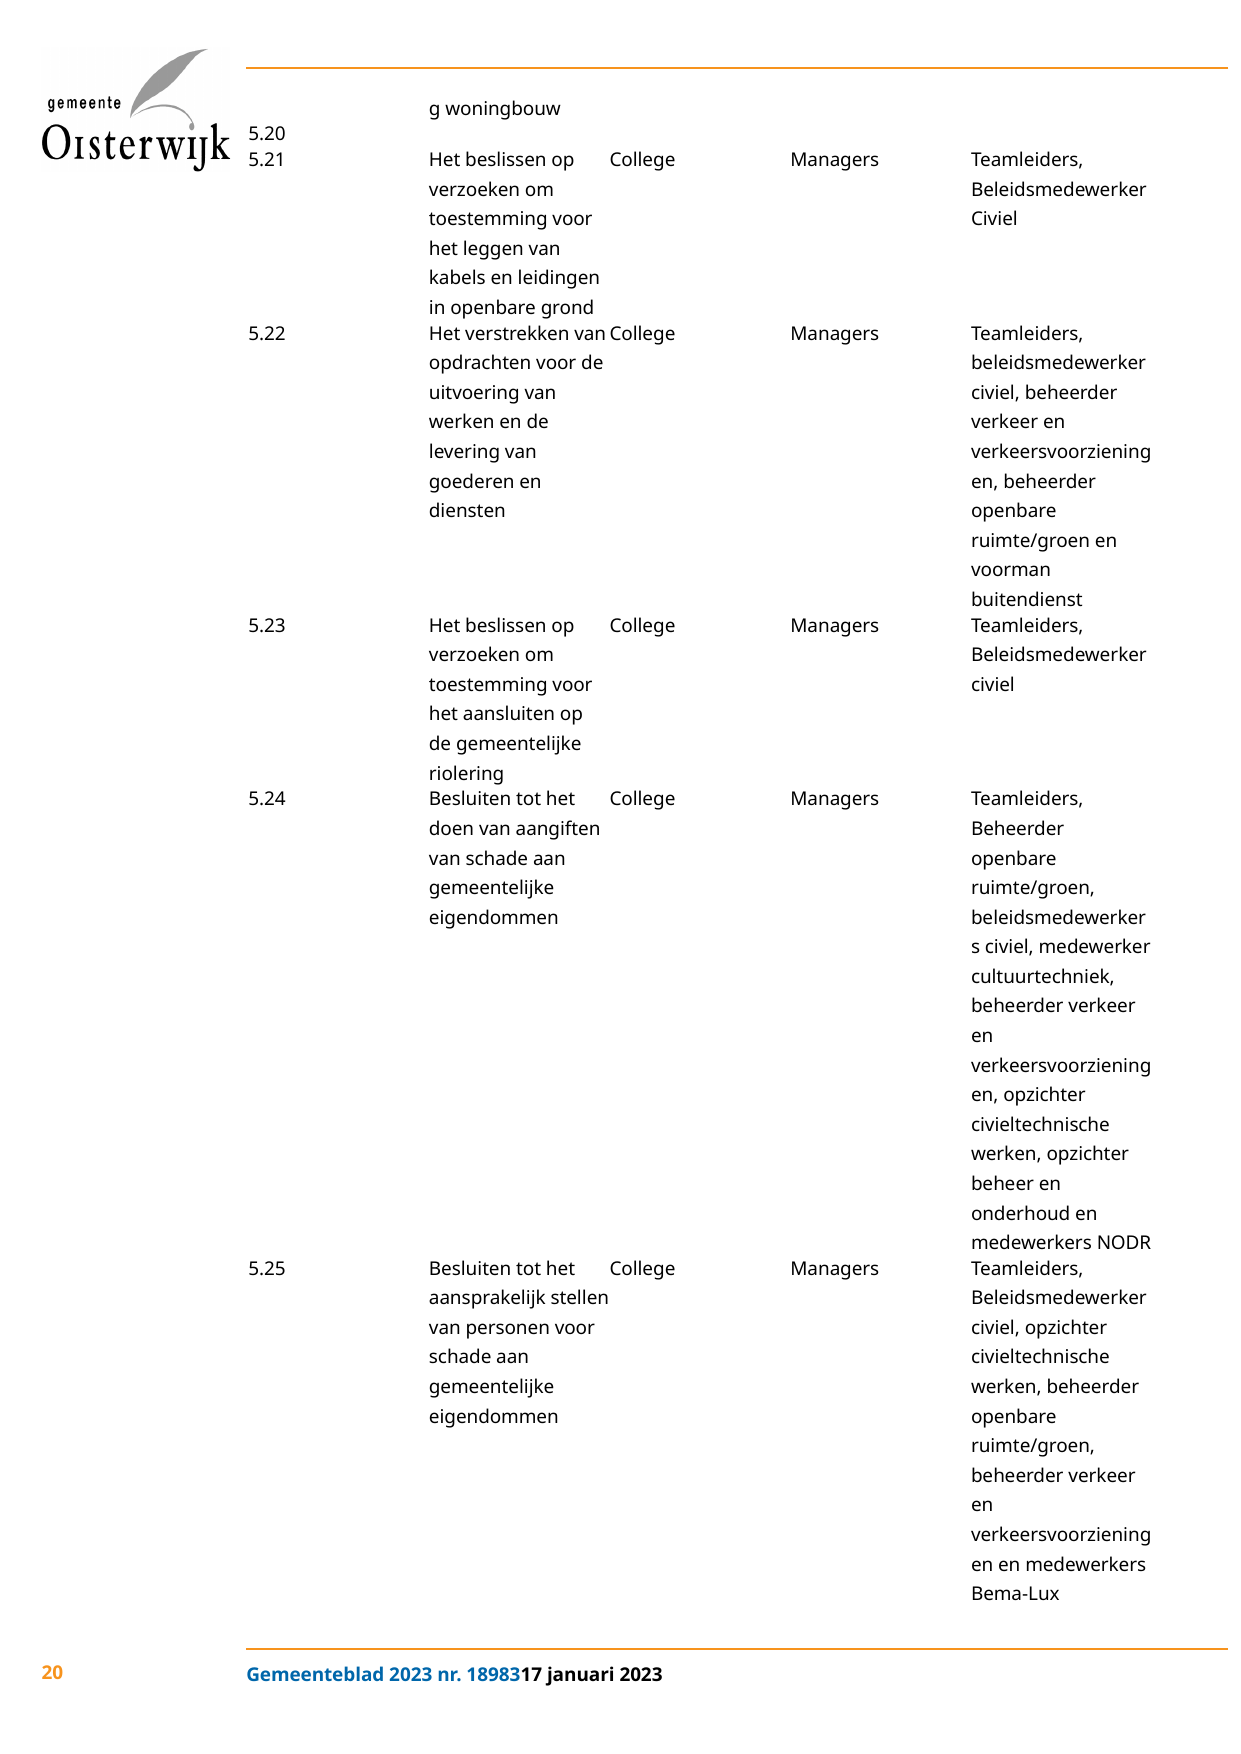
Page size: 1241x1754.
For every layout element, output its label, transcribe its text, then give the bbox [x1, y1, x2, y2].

table_cell 5.24 [248, 786, 429, 1255]
table_cell Teamleiders, beleidsmedewerker civiel, beheerder verkeer en verkeersvoorzieningen, beheerder openbare ruimte/groen en voorman buitendienst [971, 320, 1152, 612]
table_cell 5.21 [248, 146, 429, 320]
table_cell Teamleiders, Beleidsmedewerker civiel, opzichter civieltechnische werken, beheerder openbare ruimte/groen, beheerder verkeer en verkeersvoorzieningen en medewerkers Bema-Lux [971, 1255, 1152, 1606]
table_cell Besluiten tot het aansprakelijk stellen van personen voor schade aan gemeentelijke eigendommen [429, 1255, 609, 1606]
table_cell College [609, 786, 790, 1255]
table_cell Managers [790, 612, 971, 786]
table_cell Managers [790, 146, 971, 320]
picture [41, 47, 231, 172]
table_cell 5.23 [248, 612, 429, 786]
table_cell Het verstrekken van opdrachten voor de uitvoering van werken en de levering van goederen en diensten [429, 320, 609, 612]
table_cell College [609, 320, 790, 612]
table_cell College [609, 146, 790, 320]
table_cell Besluiten tot het doen van aangiften van schade aan gemeentelijke eigendommen [429, 786, 609, 1255]
table_cell [429, 121, 1152, 146]
table_cell [971, 95, 1152, 121]
table_cell Managers [790, 786, 971, 1255]
table_cell [248, 95, 429, 121]
table_cell 5.20 [248, 121, 429, 146]
table_cell Managers [790, 320, 971, 612]
table_cell g woningbouw [429, 95, 609, 121]
table_cell 5.25 [248, 1255, 429, 1606]
table_cell [790, 95, 971, 121]
table_cell Teamleiders, Beleidsmedewerker Civiel [971, 146, 1152, 320]
table_cell Teamleiders, Beheerder openbare ruimte/groen, beleidsmedewerkers civiel, medewerker cultuurtechniek, beheerder verkeer en verkeersvoorzieningen, opzichter civieltechnische werken, opzichter beheer en onderhoud en medewerkers NODR [971, 786, 1152, 1255]
table_cell College [609, 612, 790, 786]
table_cell College [609, 1255, 790, 1606]
table_cell Het beslissen op verzoeken om toestemming voor het aansluiten op de gemeentelijke riolering [429, 612, 609, 786]
table_cell Teamleiders, Beleidsmedewerker civiel [971, 612, 1152, 786]
table_cell [609, 95, 790, 121]
table_cell Managers [790, 1255, 971, 1606]
table_cell 5.22 [248, 320, 429, 612]
table_cell Het beslissen op verzoeken om toestemming voor het leggen van kabels en leidingen in openbare grond [429, 146, 609, 320]
